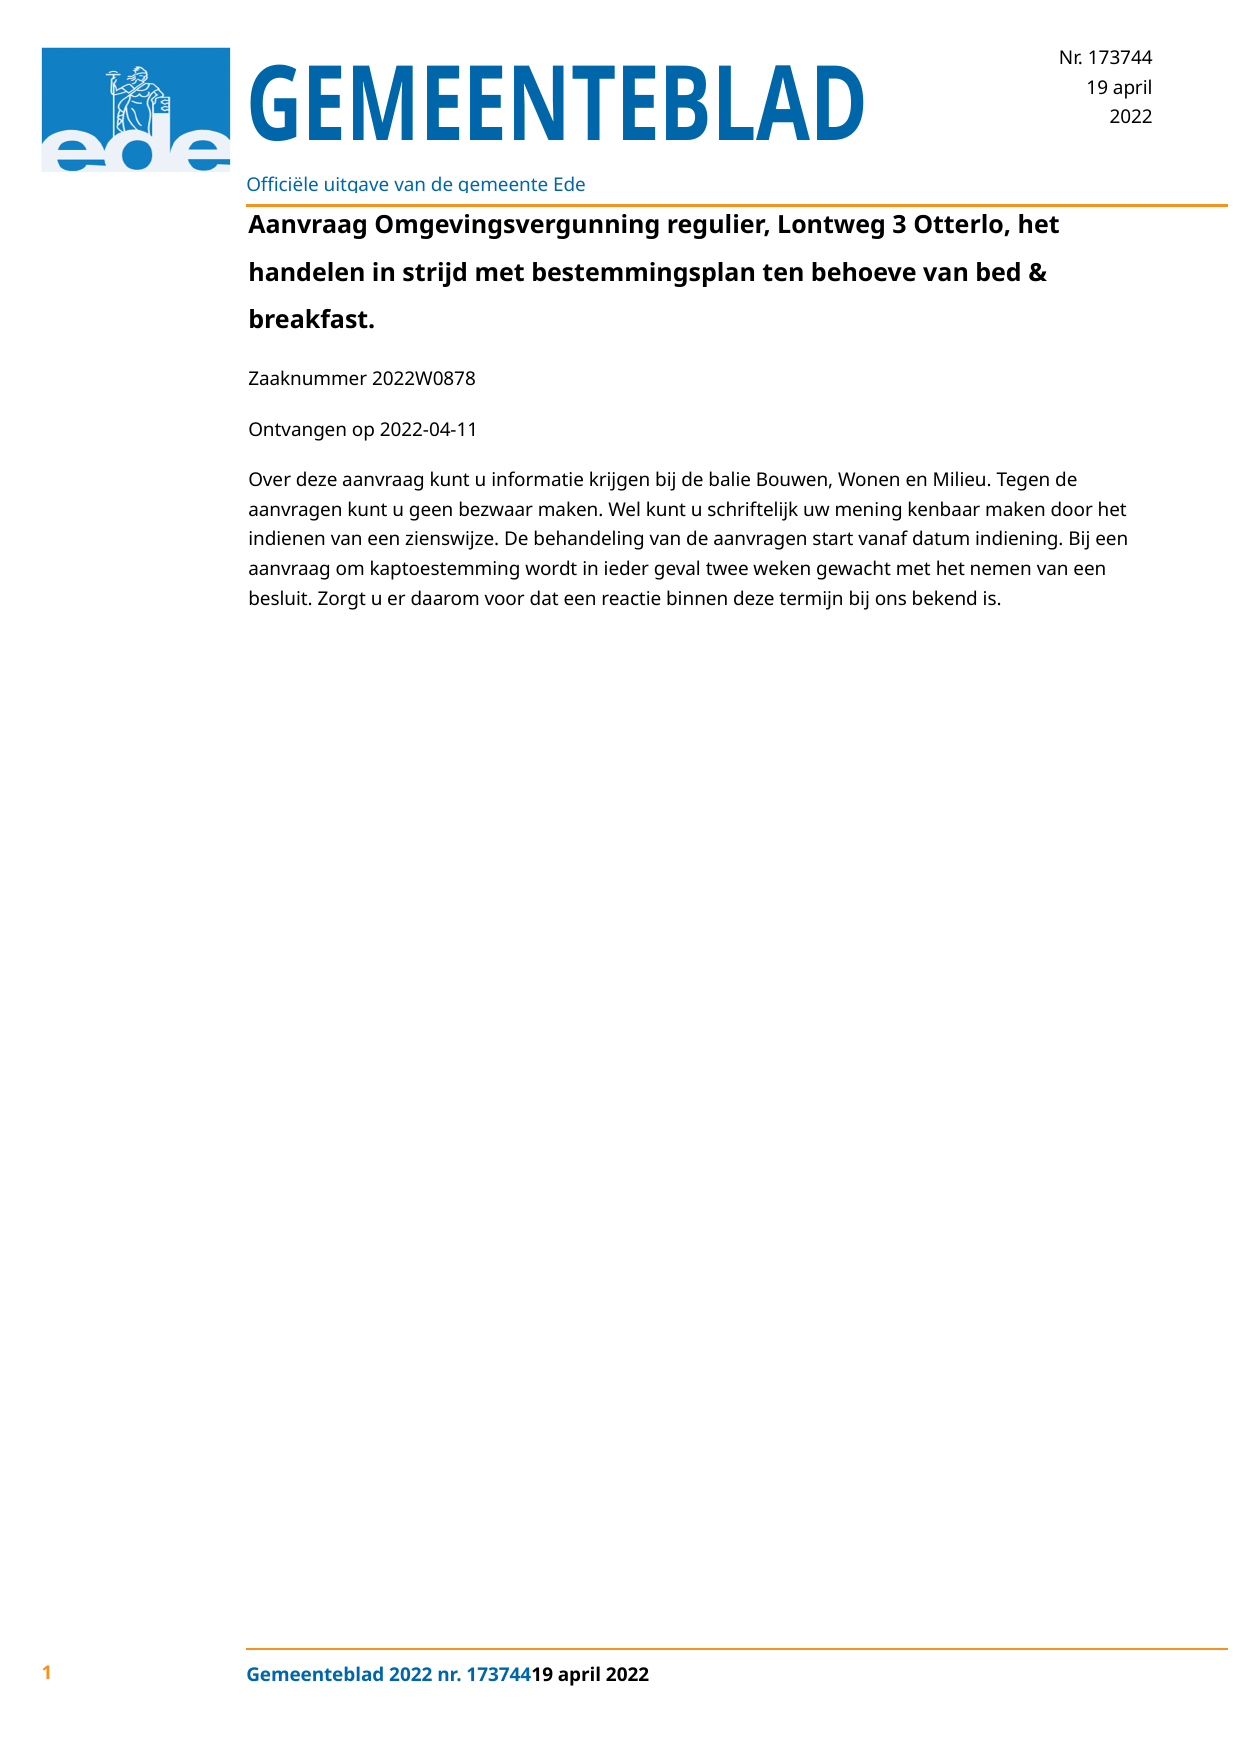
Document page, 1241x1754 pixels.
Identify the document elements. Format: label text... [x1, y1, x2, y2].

text Aanvraag Omgevingsvergunning regulier, Lontweg 3 Otterlo, het handelen in strijd met bestemmingsplan ten behoeve van bed & breakfast. [248, 207, 1152, 336]
picture [41, 47, 231, 172]
text Ontvangen op 2022-04-11 [248, 416, 1152, 442]
text Over deze aanvraag kunt u informatie krijgen bij de balie Bouwen, Wonen en Milieu. Tegen de aanvragen kunt u geen bezwaar maken. Wel kunt u schriftelijk uw mening kenbaar maken door het indienen van een zienswijze. De behandeling van de aanvragen start vanaf datum indiening. Bij een aanvraag om kaptoestemming wordt in ieder geval twee weken gewacht met het nemen van een besluit. Zorgt u er daarom voor dat een reactie binnen deze termijn bij ons bekend is. [248, 466, 1152, 610]
text Zaaknummer 2022W0878 [248, 366, 1152, 391]
